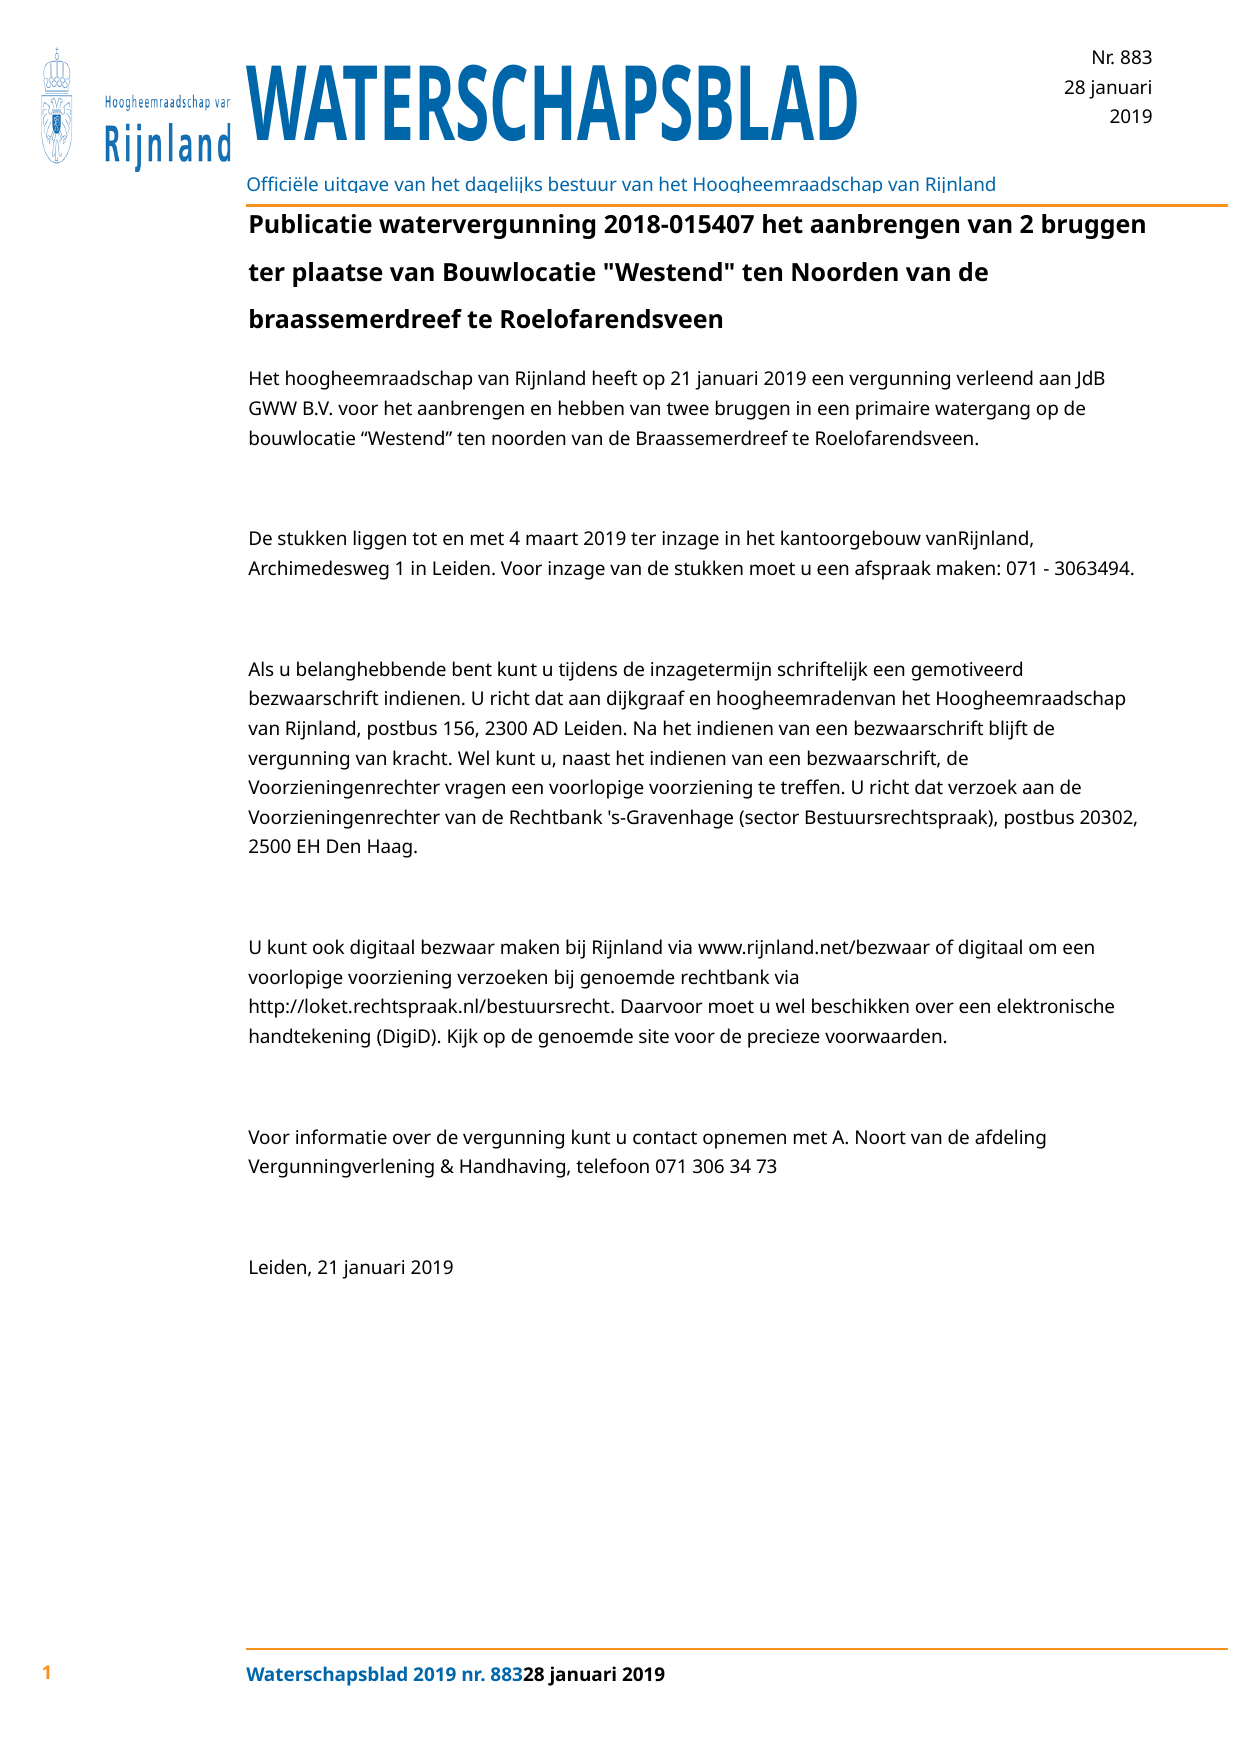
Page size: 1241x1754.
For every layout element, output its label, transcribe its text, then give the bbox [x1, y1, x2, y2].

text Publicatie watervergunning 2018-015407 het aanbrengen van 2 bruggen ter plaatse van Bouwlocatie "Westend" ten Noorden van de braassemerdreef te Roelofarendsveen [248, 207, 1152, 336]
text Leiden, 21 januari 2019 [248, 1254, 1152, 1280]
text De stukken liggen tot en met 4 maart 2019 ter inzage in het kantoorgebouw vanRijnland, Archimedesweg 1 in Leiden. Voor inzage van de stukken moet u een afspraak maken: 071 - 3063494. [248, 526, 1152, 581]
text U kunt ook digitaal bezwaar maken bij Rijnland via www.rijnland.net/bezwaar of digitaal om een voorlopige voorziening verzoeken bij genoemde rechtbank via http://loket.rechtspraak.nl/bestuursrecht. Daarvoor moet u wel beschikken over een elektronische handtekening (DigiD). Kijk op de genoemde site voor de precieze voorwaarden. [248, 934, 1152, 1049]
text Voor informatie over de vergunning kunt u contact opnemen met A. Noort van de afdeling Vergunningverlening & Handhaving, telefoon 071 306 34 73 [248, 1124, 1152, 1179]
picture [41, 47, 231, 172]
text Het hoogheemraadschap van Rijnland heeft op 21 januari 2019 een vergunning verleend aan JdB GWW B.V. voor het aanbrengen en hebben van twee bruggen in een primaire watergang op de bouwlocatie “Westend” ten noorden van de Braassemerdreef te Roelofarendsveen. [248, 366, 1152, 450]
text Als u belanghebbende bent kunt u tijdens de inzagetermijn schriftelijk een gemotiveerd bezwaarschrift indienen. U richt dat aan dijkgraaf en hoogheemradenvan het Hoogheemraadschap van Rijnland, postbus 156, 2300 AD Leiden. Na het indienen van een bezwaarschrift blijft de vergunning van kracht. Wel kunt u, naast het indienen van een bezwaarschrift, de Voorzieningenrechter vragen een voorlopige voorziening te treffen. U richt dat verzoek aan de Voorzieningenrechter van de Rechtbank 's-Gravenhage (sector Bestuursrechtspraak), postbus 20302, 2500 EH Den Haag. [248, 656, 1152, 859]
